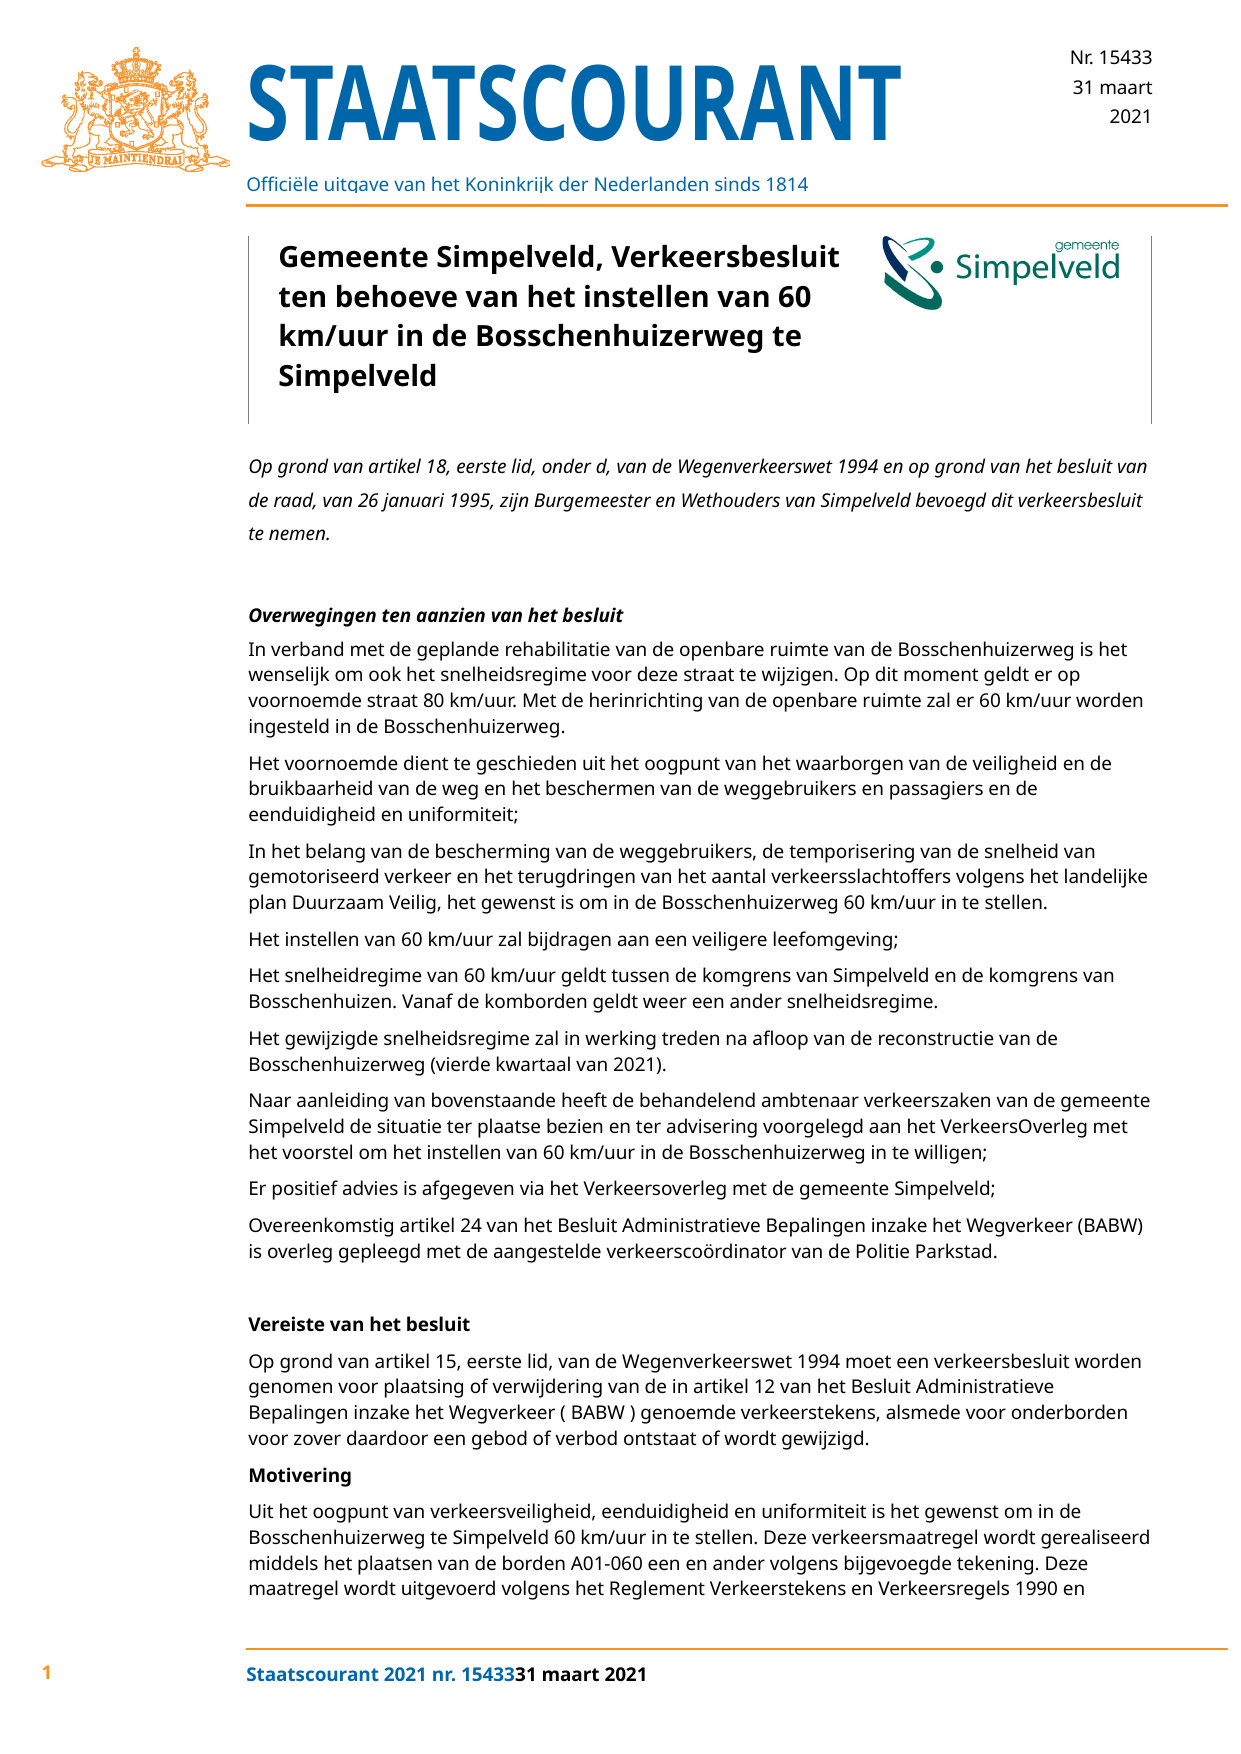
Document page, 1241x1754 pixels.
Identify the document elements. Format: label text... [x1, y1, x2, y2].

text Uit het oogpunt van verkeersveiligheid, eenduidigheid en uniformiteit is het gewenst om in de Bosschenhuizerweg te Simpelveld 60 km/uur in te stellen. Deze verkeersmaatregel wordt gerealiseerd middels het plaatsen van de borden A01-060 een en ander volgens bijgevoegde tekening. Deze maatregel wordt uitgevoerd volgens het Reglement Verkeerstekens en Verkeersregels 1990 en [248, 1498, 1152, 1601]
text Vereiste van het besluit [248, 1311, 1152, 1337]
table_header [850, 310, 1151, 424]
text Overwegingen ten aanzien van het besluit [248, 602, 1152, 627]
text Naar aanleiding van bovenstaande heeft de behandelend ambtenaar verkeerszaken van de gemeente Simpelveld de situatie ter plaatse bezien en ter advisering voorgelegd aan het VerkeersOverleg met het voorstel om het instellen van 60 km/uur in de Bosschenhuizerweg in te willigen; [248, 1087, 1152, 1164]
text Het voornoemde dient te geschieden uit het oogpunt van het waarborgen van de veiligheid en de bruikbaarheid van de weg en het beschermen van de weggebruikers en passagiers en de eenduidigheid en uniformiteit; [248, 750, 1152, 827]
table_header [850, 236, 882, 309]
text Op grond van artikel 18, eerste lid, onder d, van de Wegenverkeerswet 1994 en op grond van het besluit van de raad, van 26 januari 1995, zijn Burgemeester en Wethouders van Simpelveld bevoegd dit verkeersbesluit te nemen. [248, 454, 1152, 546]
text Het gewijzigde snelheidsregime zal in werking treden na afloop van de reconstructie van de Bosschenhuizerweg (vierde kwartaal van 2021). [248, 1025, 1152, 1076]
table_header Gemeente Simpelveld, Verkeersbesluit ten behoeve van het instellen van 60 km/uur in de Bosschenhuizerweg te Simpelveld [249, 236, 850, 424]
picture [882, 236, 1119, 310]
text Motivering [248, 1462, 1152, 1487]
text Overeenkomstig artikel 24 van het Besluit Administratieve Bepalingen inzake het Wegverkeer (BABW) is overleg gepleegd met de aangestelde verkeerscoördinator van de Politie Parkstad. [248, 1212, 1152, 1264]
text Er positief advies is afgegeven via het Verkeersoverleg met de gemeente Simpelveld; [248, 1176, 1152, 1201]
text In verband met de geplande rehabilitatie van de openbare ruimte van de Bosschenhuizerweg is het wenselijk om ook het snelheidsregime voor deze straat te wijzigen. Op dit moment geldt er op voornoemde straat 80 km/uur. Met de herinrichting van de openbare ruimte zal er 60 km/uur worden ingesteld in de Bosschenhuizerweg. [248, 636, 1152, 739]
table_header [1119, 236, 1151, 309]
text Het snelheidregime van 60 km/uur geldt tussen de komgrens van Simpelveld en de komgrens van Bosschenhuizen. Vanaf de komborden geldt weer een ander snelheidsregime. [248, 963, 1152, 1014]
picture [41, 47, 231, 172]
text In het belang van de bescherming van de weggebruikers, de temporisering van de snelheid van gemotoriseerd verkeer en het terugdringen van het aantal verkeersslachtoffers volgens het landelijke plan Duurzaam Veilig, het gewenst is om in de Bosschenhuizerweg 60 km/uur in te stellen. [248, 838, 1152, 915]
text Het instellen van 60 km/uur zal bijdragen aan een veiligere leefomgeving; [248, 926, 1152, 952]
text Op grond van artikel 15, eerste lid, van de Wegenverkeerswet 1994 moet een verkeersbesluit worden genomen voor plaatsing of verwijdering van de in artikel 12 van het Besluit Administratieve Bepalingen inzake het Wegverkeer ( BABW ) genoemde verkeerstekens, alsmede voor onderborden voor zover daardoor een gebod of verbod ontstaat of wordt gewijzigd. [248, 1348, 1152, 1451]
